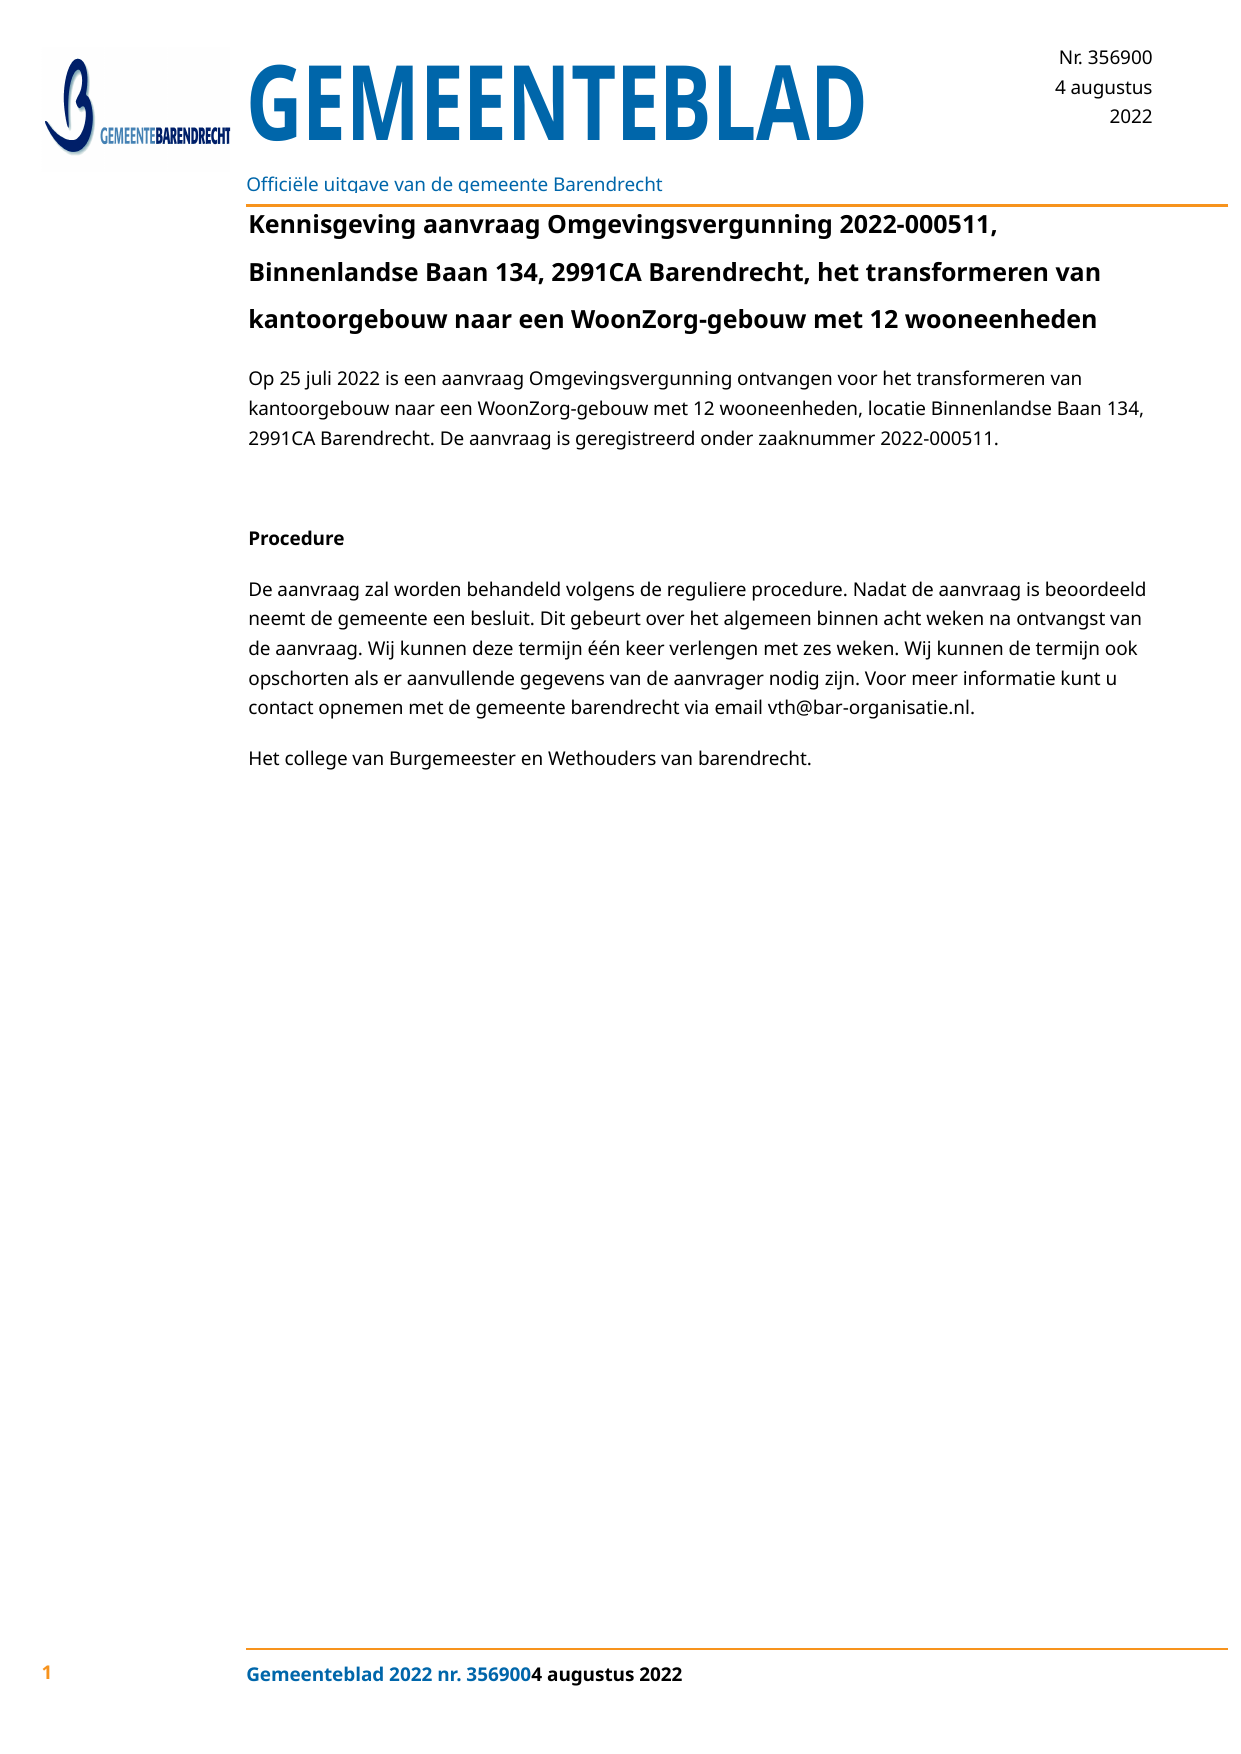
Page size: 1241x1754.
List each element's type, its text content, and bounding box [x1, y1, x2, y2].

text Procedure [248, 526, 1152, 551]
picture [41, 47, 231, 172]
text Op 25 juli 2022 is een aanvraag Omgevingsvergunning ontvangen voor het transformeren van kantoorgebouw naar een WoonZorg-gebouw met 12 wooneenheden, locatie Binnenlandse Baan 134, 2991CA Barendrecht. De aanvraag is geregistreerd onder zaaknummer 2022-000511. [248, 366, 1152, 450]
text De aanvraag zal worden behandeld volgens de reguliere procedure. Nadat de aanvraag is beoordeeld neemt de gemeente een besluit. Dit gebeurt over het algemeen binnen acht weken na ontvangst van de aanvraag. Wij kunnen deze termijn één keer verlengen met zes weken. Wij kunnen de termijn ook opschorten als er aanvullende gegevens van de aanvrager nodig zijn. Voor meer informatie kunt u contact opnemen met de gemeente barendrecht via email vth@bar-organisatie.nl. [248, 576, 1152, 720]
text Kennisgeving aanvraag Omgevingsvergunning 2022-000511, Binnenlandse Baan 134, 2991CA Barendrecht, het transformeren van kantoorgebouw naar een WoonZorg-gebouw met 12 wooneenheden [248, 207, 1152, 336]
text Het college van Burgemeester en Wethouders van barendrecht. [248, 745, 1152, 770]
